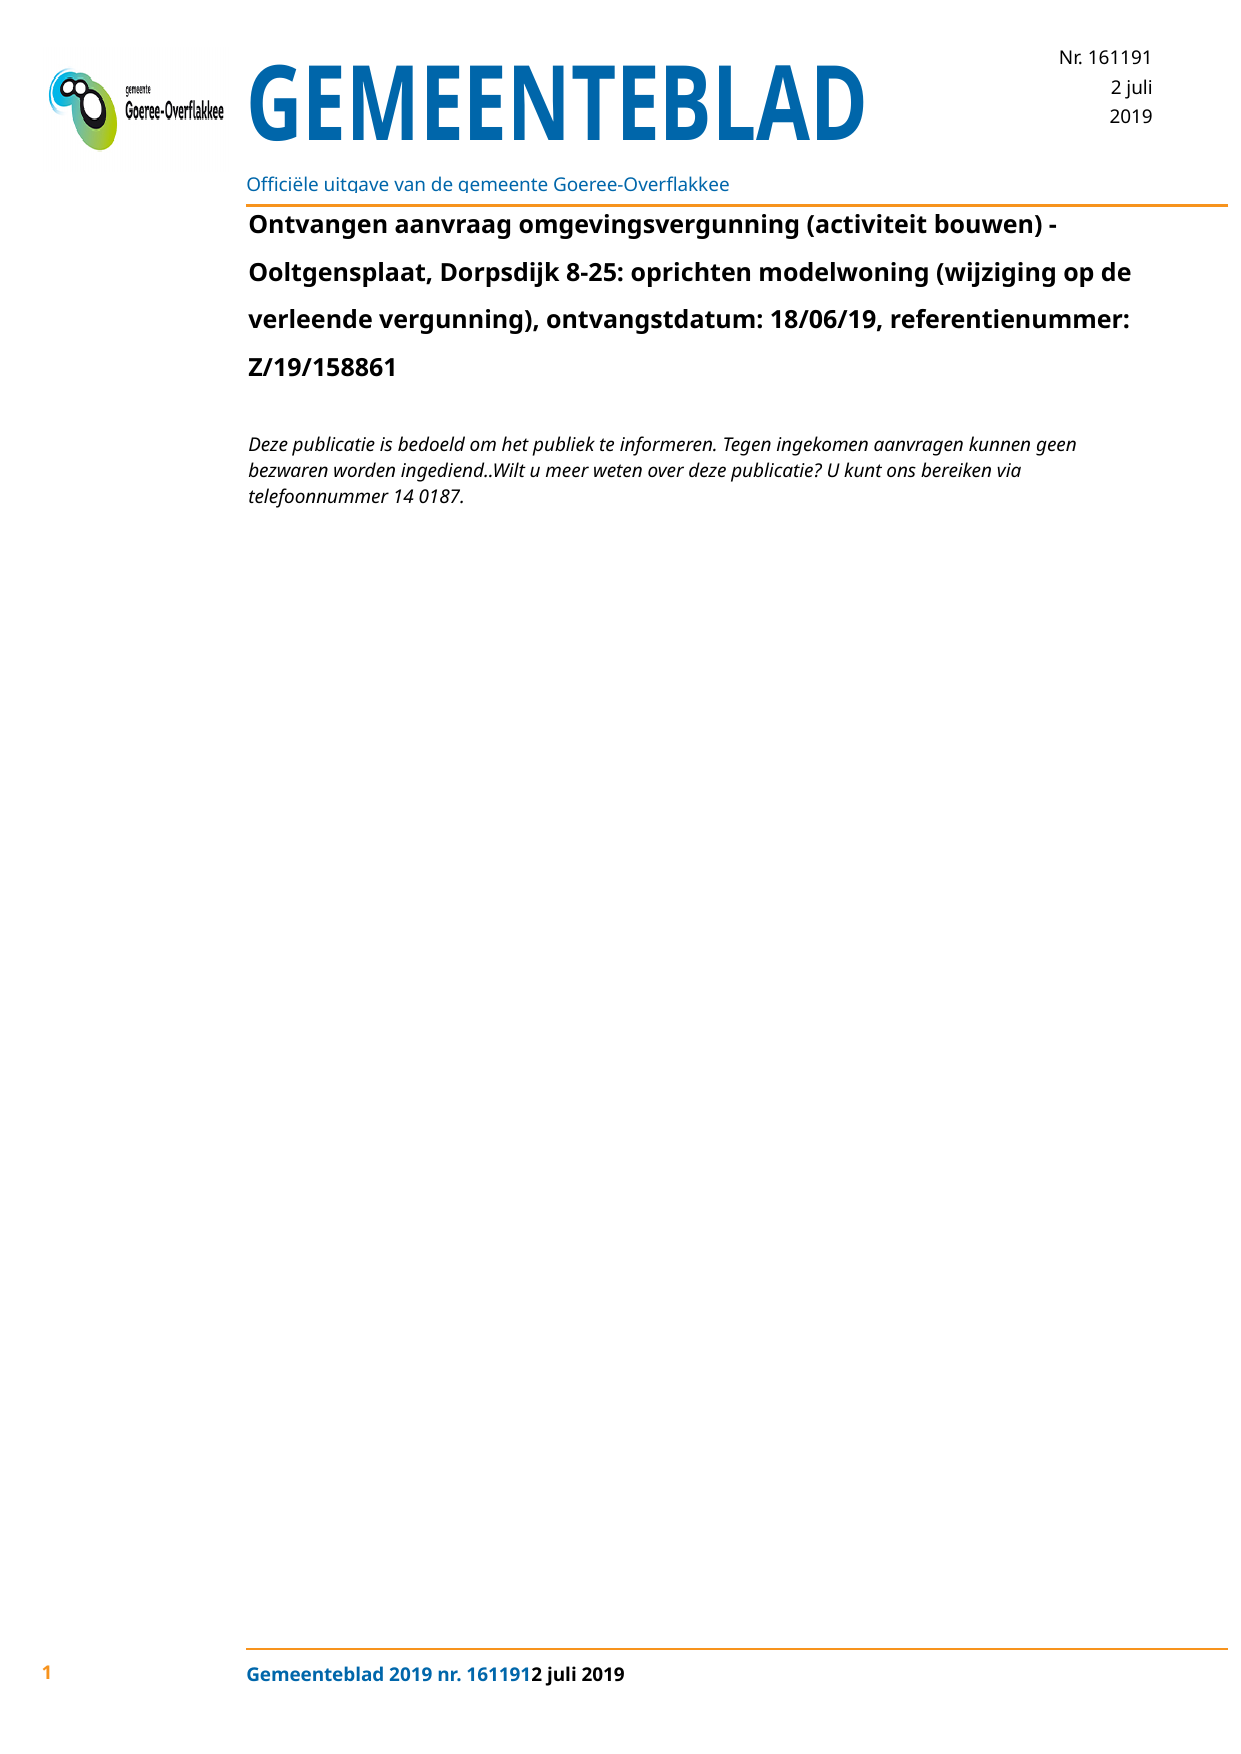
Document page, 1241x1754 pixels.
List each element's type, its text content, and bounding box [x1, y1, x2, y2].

text Ontvangen aanvraag omgevingsvergunning (activiteit bouwen) - Ooltgensplaat, Dorpsdijk 8-25: oprichten modelwoning (wijziging op de verleende vergunning), ontvangstdatum: 18/06/19, referentienummer: Z/19/158861 [248, 207, 1152, 384]
text Deze publicatie is bedoeld om het publiek te informeren. Tegen ingekomen aanvragen kunnen geen bezwaren worden ingediend..Wilt u meer weten over deze publicatie? U kunt ons bereiken via telefoonnummer 14 0187. [248, 431, 1152, 508]
picture [41, 47, 231, 172]
